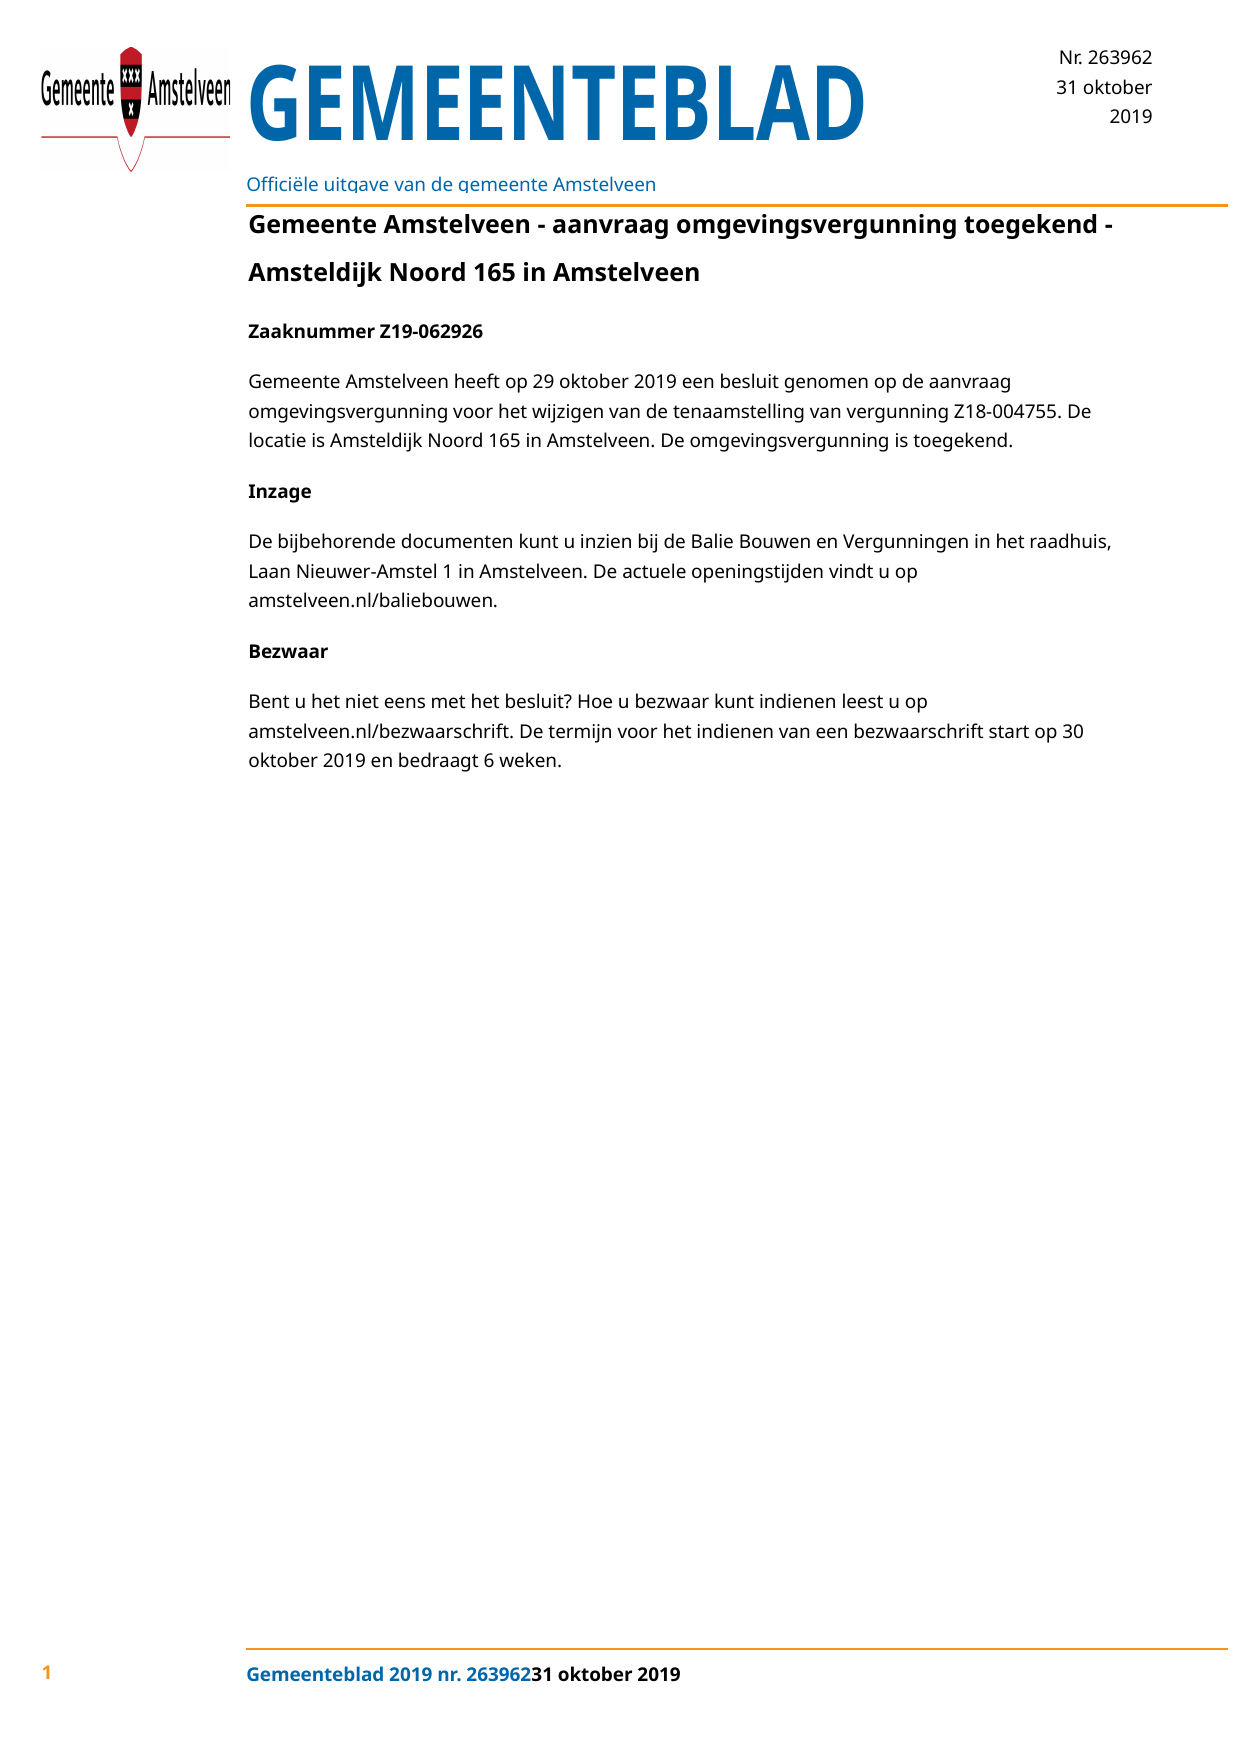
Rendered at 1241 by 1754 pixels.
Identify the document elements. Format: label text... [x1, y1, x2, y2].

text Bezwaar [248, 638, 1152, 664]
picture [41, 47, 231, 172]
text Zaaknummer Z19-062926 [248, 318, 1152, 344]
text De bijbehorende documenten kunt u inzien bij de Balie Bouwen en Vergunningen in het raadhuis, Laan Nieuwer-Amstel 1 in Amstelveen. De actuele openingstijden vindt u op amstelveen.nl/baliebouwen. [248, 528, 1152, 613]
text Inzage [248, 478, 1152, 504]
text Gemeente Amstelveen heeft op 29 oktober 2019 een besluit genomen op de aanvraag omgevingsvergunning voor het wijzigen van de tenaamstelling van vergunning Z18-004755. De locatie is Amsteldijk Noord 165 in Amstelveen. De omgevingsvergunning is toegekend. [248, 368, 1152, 453]
text Gemeente Amstelveen - aanvraag omgevingsvergunning toegekend - Amsteldijk Noord 165 in Amstelveen [248, 207, 1152, 288]
text Bent u het niet eens met het besluit? Hoe u bezwaar kunt indienen leest u op amstelveen.nl/bezwaarschrift. De termijn voor het indienen van een bezwaarschrift start op 30 oktober 2019 en bedraagt 6 weken. [248, 688, 1152, 773]
